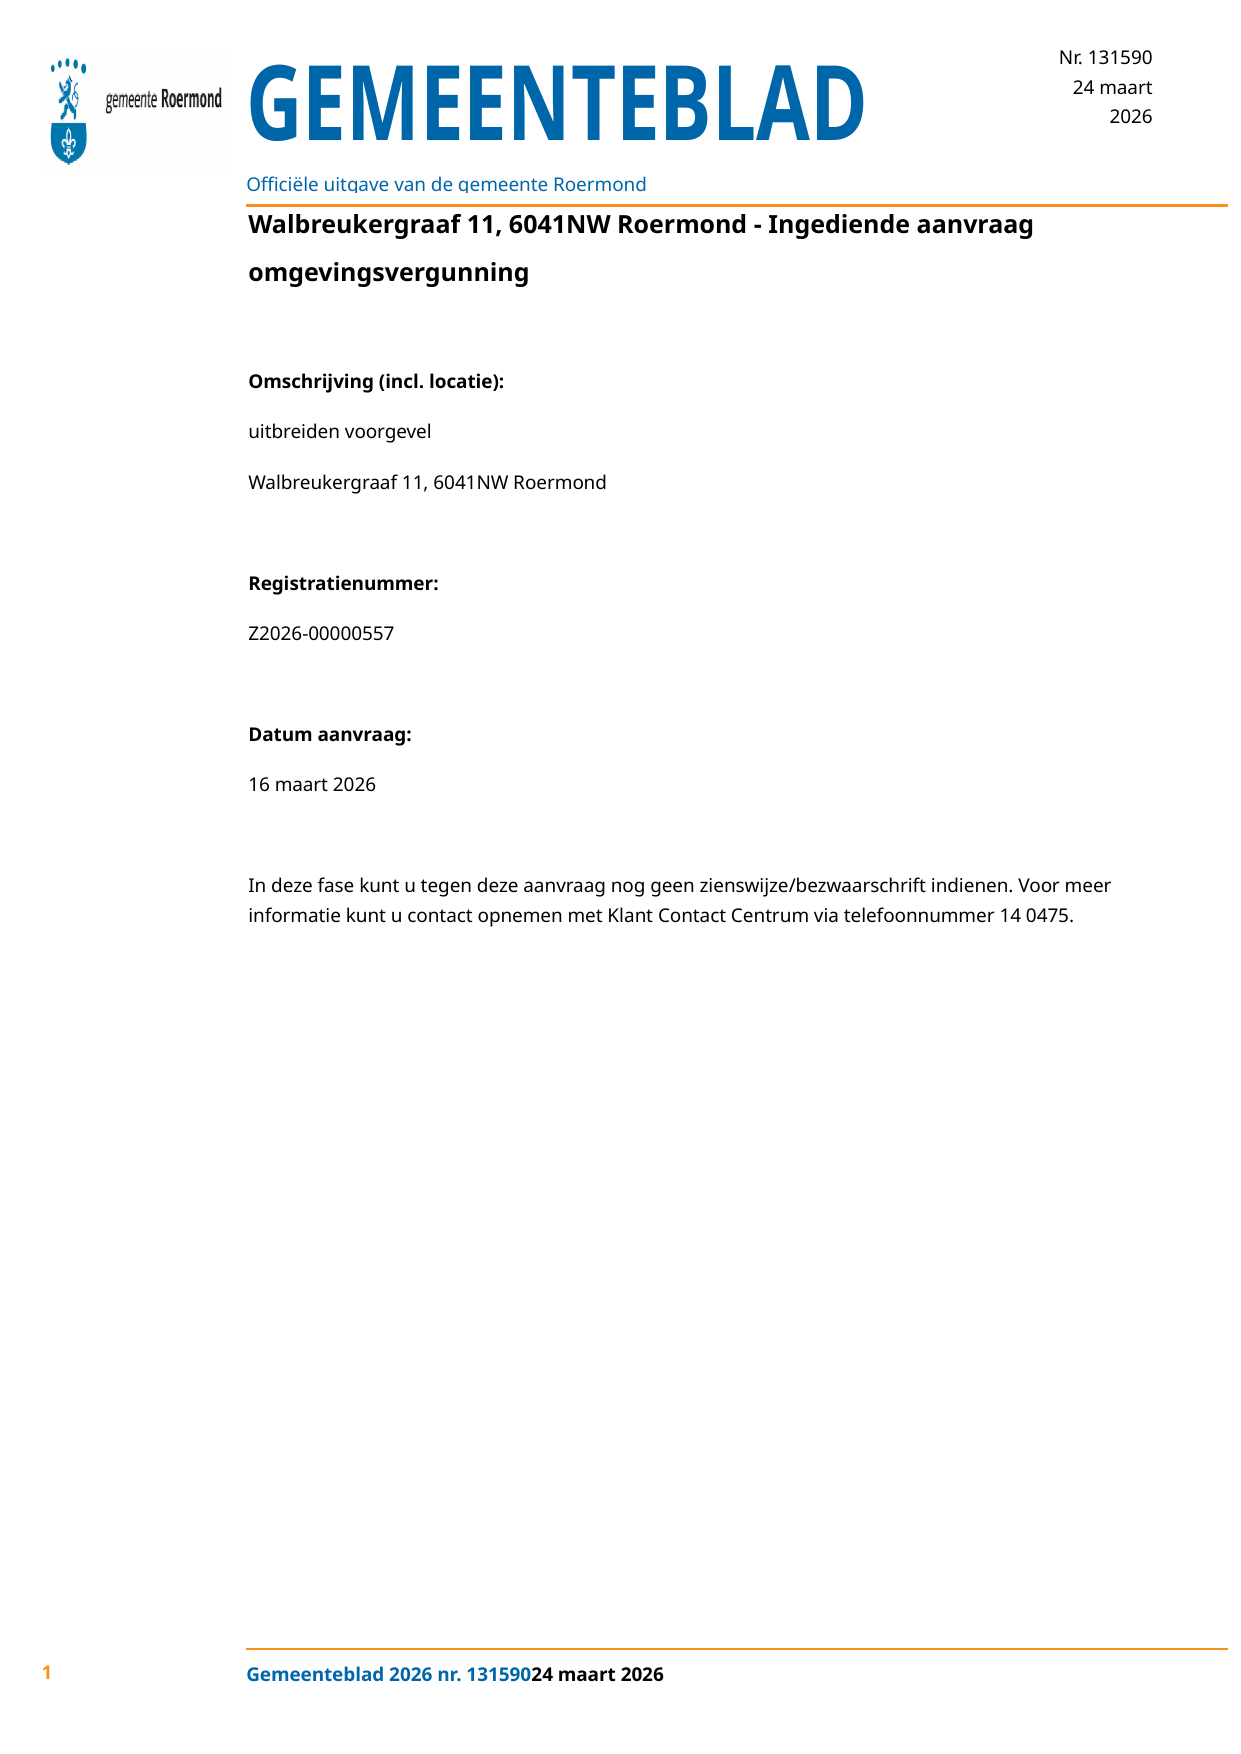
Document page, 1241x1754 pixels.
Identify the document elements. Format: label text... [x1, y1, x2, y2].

text 16 maart 2026 [248, 772, 1152, 797]
text Datum aanvraag: [248, 721, 1152, 747]
text In deze fase kunt u tegen deze aanvraag nog geen zienswijze/bezwaarschrift indienen. Voor meer informatie kunt u contact opnemen met Klant Contact Centrum via telefoonnummer 14 0475. [248, 872, 1152, 928]
text Walbreukergraaf 11, 6041NW Roermond - Ingediende aanvraag omgevingsvergunning [248, 207, 1152, 288]
picture [41, 47, 231, 172]
text Registratienummer: [248, 570, 1152, 596]
text Omschrijving (incl. locatie): [248, 368, 1152, 394]
text Z2026-00000557 [248, 620, 1152, 646]
text uitbreiden voorgevel [248, 419, 1152, 444]
text Walbreukergraaf 11, 6041NW Roermond [248, 469, 1152, 495]
